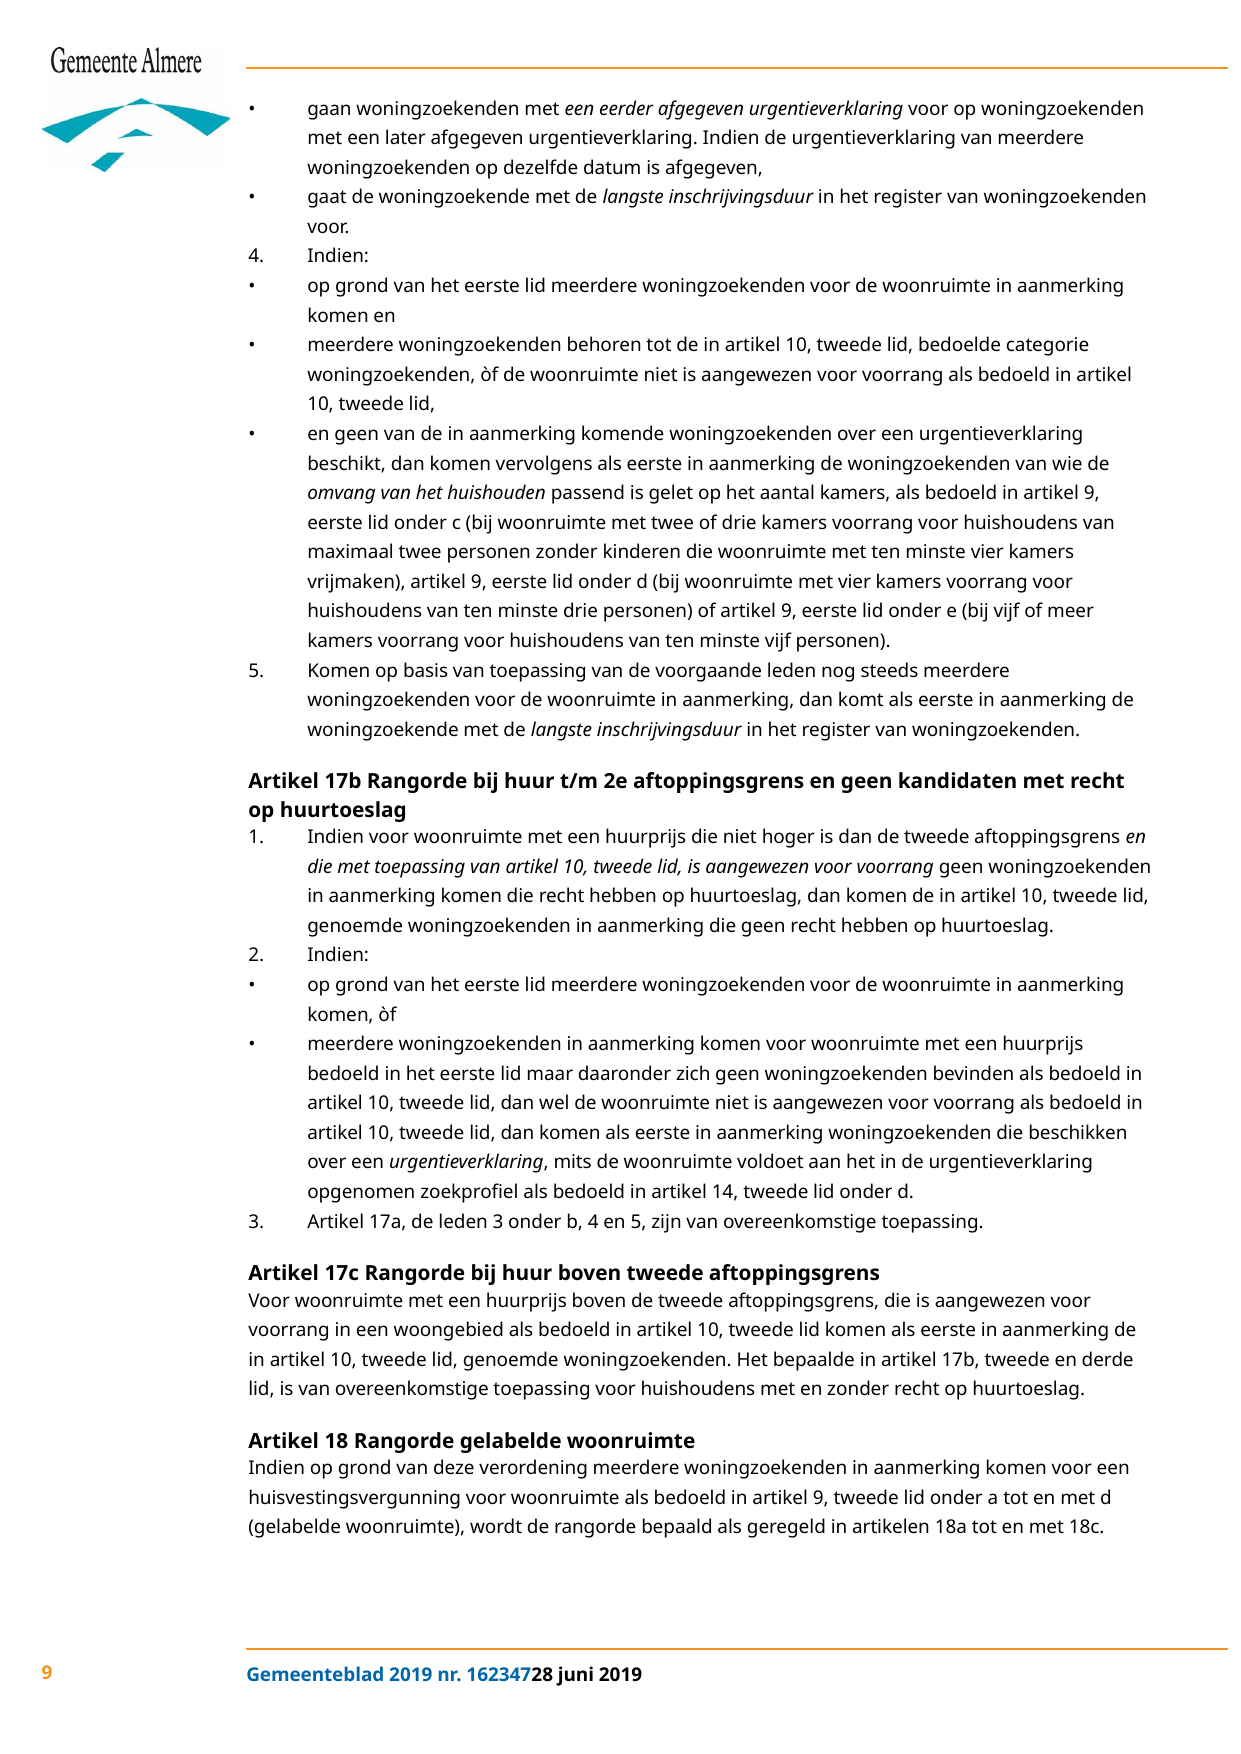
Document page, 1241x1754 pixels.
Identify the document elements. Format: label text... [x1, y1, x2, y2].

list meerdere woningzoekenden in aanmerking komen voor woonruimte met een huurprijs bedoeld in het eerste lid maar daaronder zich geen woningzoekenden bevinden als bedoeld in artikel 10, tweede lid, dan wel de woonruimte niet is aangewezen voor voorrang als bedoeld in artikel 10, tweede lid, dan komen als eerste in aanmerking woningzoekenden die beschikken over een urgentieverklaring, mits de woonruimte voldoet aan het in de urgentieverklaring opgenomen zoekprofiel als bedoeld in artikel 14, tweede lid onder d. [248, 1030, 1152, 1204]
text Artikel 17c Rangorde bij huur boven tweede aftoppingsgrens [248, 1258, 1152, 1287]
list Indien: [248, 243, 1152, 268]
list gaan woningzoekenden met een eerder afgegeven urgentieverklaring voor op woningzoekenden met een later afgegeven urgentieverklaring. Indien de urgentieverklaring van meerdere woningzoekenden op dezelfde datum is afgegeven, [248, 95, 1152, 180]
list meerdere woningzoekenden behoren tot de in artikel 10, tweede lid, bedoelde categorie woningzoekenden, òf de woonruimte niet is aangewezen voor voorrang als bedoeld in artikel 10, tweede lid, [248, 331, 1152, 416]
text Indien op grond van deze verordening meerdere woningzoekenden in aanmerking komen voor een huisvestingsvergunning voor woonruimte als bedoeld in artikel 9, tweede lid onder a tot en met d (gelabelde woonruimte), wordt de rangorde bepaald als geregeld in artikelen 18a tot en met 18c. [248, 1454, 1152, 1539]
list en geen van de in aanmerking komende woningzoekenden over een urgentieverklaring beschikt, dan komen vervolgens als eerste in aanmerking de woningzoekenden van wie de omvang van het huishouden passend is gelet op het aantal kamers, als bedoeld in artikel 9, eerste lid onder c (bij woonruimte met twee of drie kamers voorrang voor huishoudens van maximaal twee personen zonder kinderen die woonruimte met ten minste vier kamers vrijmaken), artikel 9, eerste lid onder d (bij woonruimte met vier kamers voorrang voor huishoudens van ten minste drie personen) of artikel 9, eerste lid onder e (bij vijf of meer kamers voorrang voor huishoudens van ten minste vijf personen). [248, 420, 1152, 653]
list Komen op basis van toepassing van de voorgaande leden nog steeds meerdere woningzoekenden voor de woonruimte in aanmerking, dan komt als eerste in aanmerking de woningzoekende met de langste inschrijvingsduur in het register van woningzoekenden. [248, 657, 1152, 742]
list Artikel 17a, de leden 3 onder b, 4 en 5, zijn van overeenkomstige toepassing. [248, 1208, 1152, 1234]
text Voor woonruimte met een huurprijs boven de tweede aftoppingsgrens, die is aangewezen voor voorrang in een woongebied als bedoeld in artikel 10, tweede lid komen als eerste in aanmerking de in artikel 10, tweede lid, genoemde woningzoekenden. Het bepaalde in artikel 17b, tweede en derde lid, is van overeenkomstige toepassing voor huishoudens met en zonder recht op huurtoeslag. [248, 1287, 1152, 1401]
list op grond van het eerste lid meerdere woningzoekenden voor de woonruimte in aanmerking komen en [248, 272, 1152, 328]
picture [41, 47, 231, 172]
text Artikel 18 Rangorde gelabelde woonruimte [248, 1426, 1152, 1454]
list op grond van het eerste lid meerdere woningzoekenden voor de woonruimte in aanmerking komen, òf [248, 971, 1152, 1027]
list Indien voor woonruimte met een huurprijs die niet hoger is dan de tweede aftoppingsgrens en die met toepassing van artikel 10, tweede lid, is aangewezen voor voorrang geen woningzoekenden in aanmerking komen die recht hebben op huurtoeslag, dan komen de in artikel 10, tweede lid, genoemde woningzoekenden in aanmerking die geen recht hebben op huurtoeslag. [248, 823, 1152, 938]
text Artikel 17b Rangorde bij huur t/m 2e aftoppingsgrens en geen kandidaten met recht op huurtoeslag [248, 766, 1152, 823]
list gaat de woningzoekende met de langste inschrijvingsduur in het register van woningzoekenden voor. [248, 183, 1152, 239]
list Indien: [248, 942, 1152, 967]
